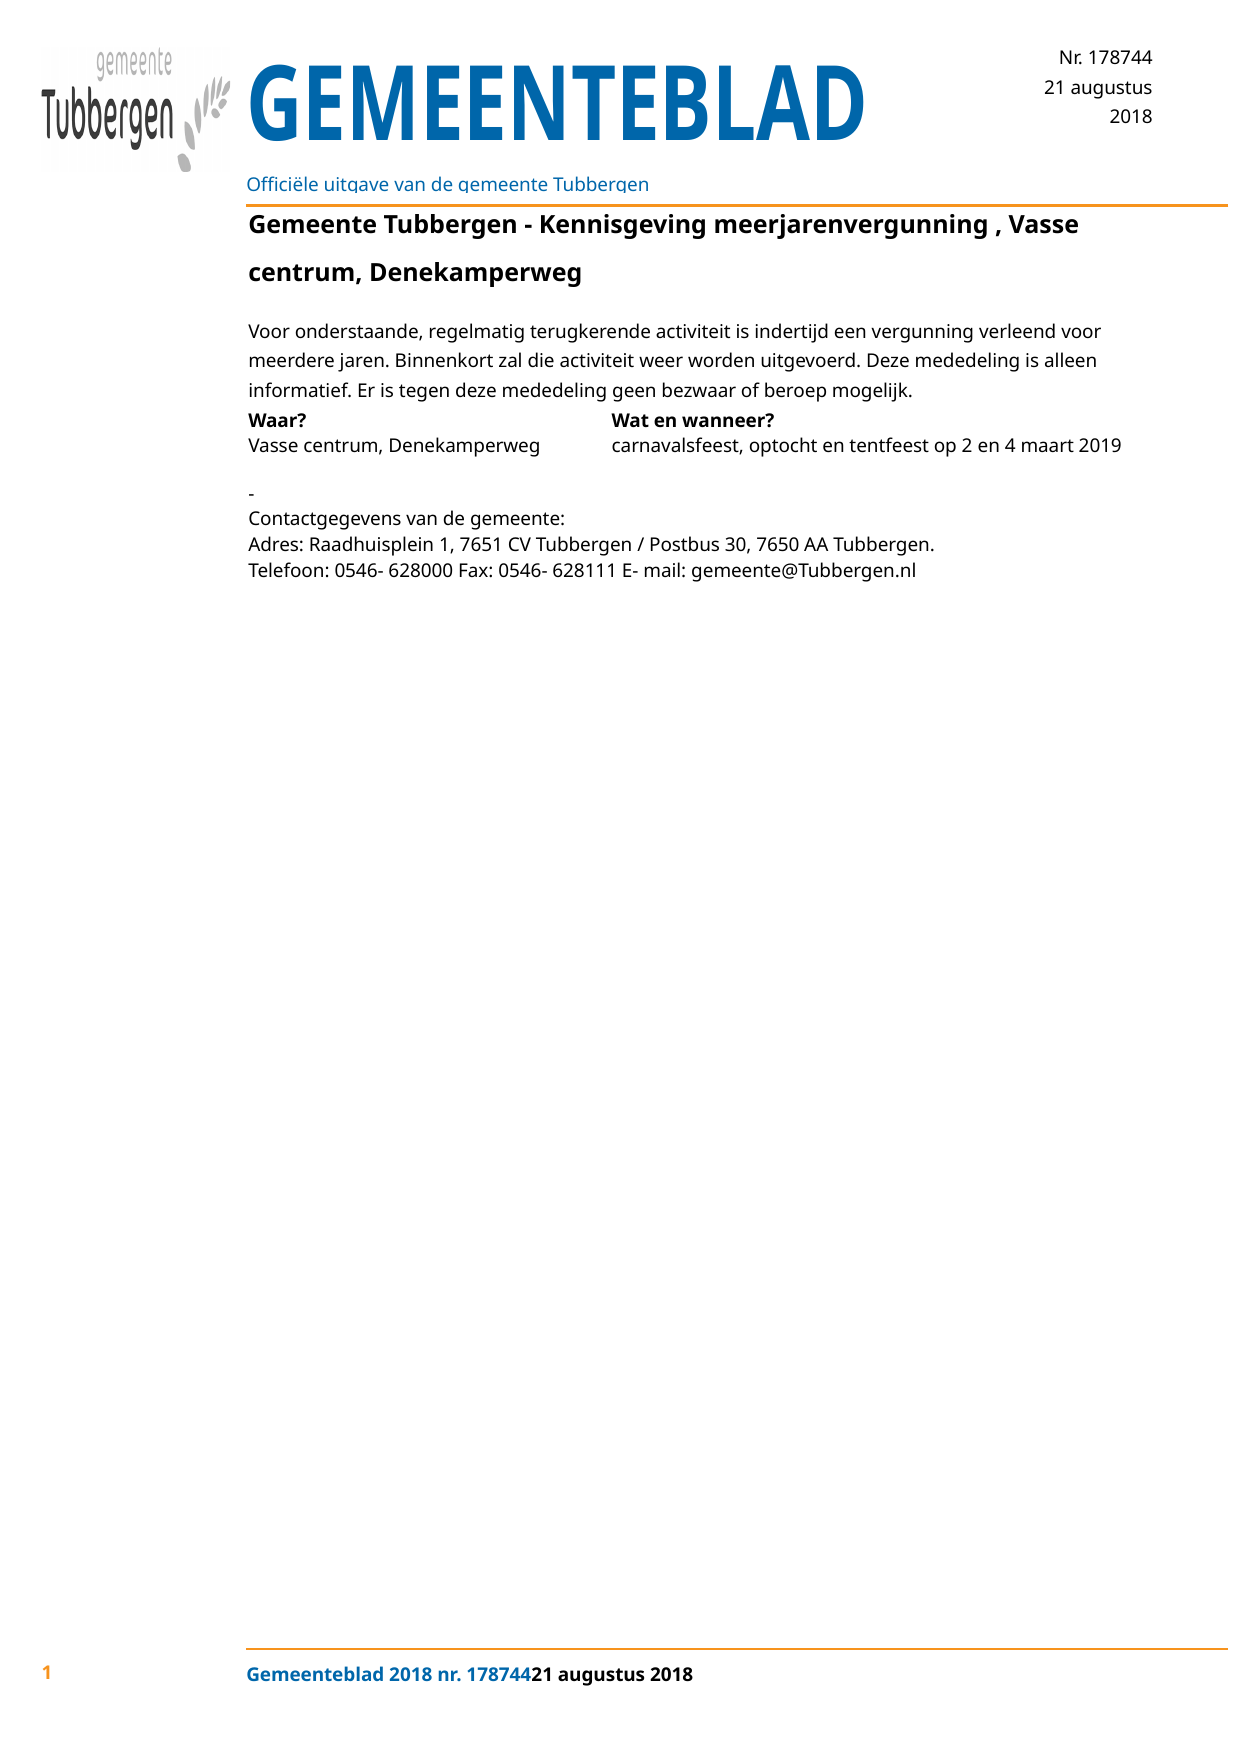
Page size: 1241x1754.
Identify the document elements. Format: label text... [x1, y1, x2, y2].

text - [248, 480, 1152, 505]
picture [41, 47, 231, 172]
text Gemeente Tubbergen - Kennisgeving meerjarenvergunning , Vasse centrum, Denekamperweg [248, 207, 1152, 288]
table_header Waar? [248, 407, 611, 432]
text Voor onderstaande, regelmatig terugkerende activiteit is indertijd een vergunning verleend voor meerdere jaren. Binnenkort zal die activiteit weer worden uitgevoerd. Deze mededeling is alleen informatief. Er is tegen deze mededeling geen bezwaar of beroep mogelijk. [248, 318, 1152, 403]
table_header Wat en wanneer? [611, 407, 1152, 432]
table_cell Vasse centrum, Denekamperweg [248, 433, 611, 458]
table_cell carnavalsfeest, optocht en tentfeest op 2 en 4 maart 2019 [611, 433, 1152, 458]
text Contactgegevens van de gemeente: [248, 505, 1152, 531]
text Telefoon: 0546- 628000 Fax: 0546- 628111 E- mail: gemeente@Tubbergen.nl [248, 557, 1152, 583]
text Adres: Raadhuisplein 1, 7651 CV Tubbergen / Postbus 30, 7650 AA Tubbergen. [248, 531, 1152, 557]
